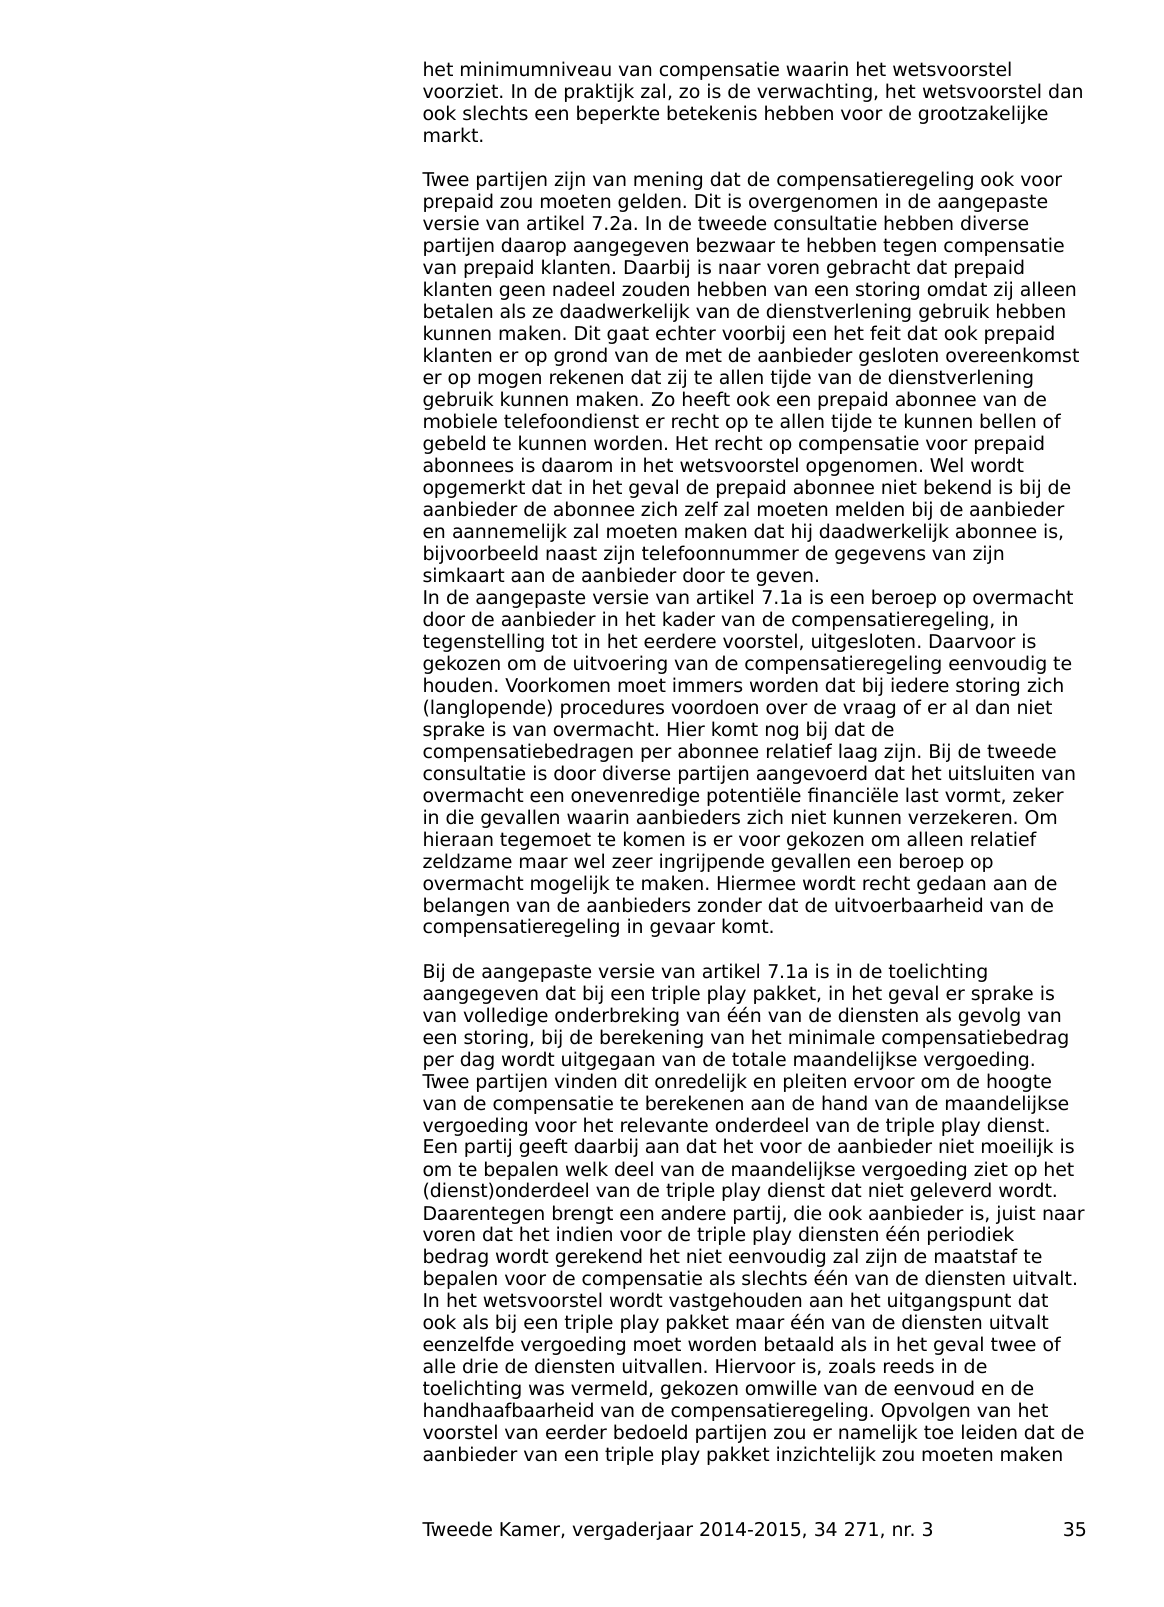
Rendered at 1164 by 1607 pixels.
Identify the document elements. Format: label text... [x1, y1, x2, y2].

text Bij de aangepaste versie van artikel 7.1a is in de toelichting aangegeven dat bij een triple play pakket, in het geval er sprake is van volledige onderbreking van één van de diensten als gevolg van een storing, bij de berekening van het minimale compensatiebedrag per dag wordt uitgegaan van de totale maandelijkse vergoeding. Twee partijen vinden dit onredelijk en pleiten ervoor om de hoogte van de compensatie te berekenen aan de hand van de maandelijkse vergoeding voor het relevante onderdeel van de triple play dienst. Een partij geeft daarbij aan dat het voor de aanbieder niet moeilijk is om te bepalen welk deel van de maandelijkse vergoeding ziet op het (dienst)onderdeel van de triple play dienst dat niet geleverd wordt. Daarentegen brengt een andere partij, die ook aanbieder is, juist naar voren dat het indien voor de triple play diensten één periodiek bedrag wordt gerekend het niet eenvoudig zal zijn de maatstaf te bepalen voor de compensatie als slechts één van de diensten uitvalt. [422, 961, 1087, 1290]
text In de aangepaste versie van artikel 7.1a is een beroep op overmacht door de aanbieder in het kader van de compensatieregeling, in tegenstelling tot in het eerdere voorstel, uitgesloten. Daarvoor is gekozen om de uitvoering van de compensatieregeling eenvoudig te houden. Voorkomen moet immers worden dat bij iedere storing zich (langlopende) procedures voordoen over de vraag of er al dan niet sprake is van overmacht. Hier komt nog bij dat de compensatiebedragen per abonnee relatief laag zijn. Bij de tweede consultatie is door diverse partijen aangevoerd dat het uitsluiten van overmacht een onevenredige potentiële financiële last vormt, zeker in die gevallen waarin aanbieders zich niet kunnen verzekeren. Om hieraan tegemoet te komen is er voor gekozen om alleen relatief zeldzame maar wel zeer ingrijpende gevallen een beroep op overmacht mogelijk te maken. Hiermee wordt recht gedaan aan de belangen van de aanbieders zonder dat de uitvoerbaarheid van de compensatieregeling in gevaar komt. [422, 587, 1087, 938]
text In het wetsvoorstel wordt vastgehouden aan het uitgangspunt dat ook als bij een triple play pakket maar één van de diensten uitvalt eenzelfde vergoeding moet worden betaald als in het geval twee of alle drie de diensten uitvallen. Hiervoor is, zoals reeds in de toelichting was vermeld, gekozen omwille van de eenvoud en de handhaafbaarheid van de compensatieregeling. Opvolgen van het voorstel van eerder bedoeld partijen zou er namelijk toe leiden dat de aanbieder van een triple play pakket inzichtelijk zou moeten maken [422, 1290, 1087, 1466]
text Twee partijen zijn van mening dat de compensatieregeling ook voor prepaid zou moeten gelden. Dit is overgenomen in de aangepaste versie van artikel 7.2a. In de tweede consultatie hebben diverse partijen daarop aangegeven bezwaar te hebben tegen compensatie van prepaid klanten. Daarbij is naar voren gebracht dat prepaid klanten geen nadeel zouden hebben van een storing omdat zij alleen betalen als ze daadwerkelijk van de dienstverlening gebruik hebben kunnen maken. Dit gaat echter voorbij een het feit dat ook prepaid klanten er op grond van de met de aanbieder gesloten overeenkomst er op mogen rekenen dat zij te allen tijde van de dienstverlening gebruik kunnen maken. Zo heeft ook een prepaid abonnee van de mobiele telefoondienst er recht op te allen tijde te kunnen bellen of gebeld te kunnen worden. Het recht op compensatie voor prepaid abonnees is daarom in het wetsvoorstel opgenomen. Wel wordt opgemerkt dat in het geval de prepaid abonnee niet bekend is bij de aanbieder de abonnee zich zelf zal moeten melden bij de aanbieder en aannemelijk zal moeten maken dat hij daadwerkelijk abonnee is, bijvoorbeeld naast zijn telefoonnummer de gegevens van zijn simkaart aan de aanbieder door te geven. [422, 169, 1087, 587]
text het minimumniveau van compensatie waarin het wetsvoorstel voorziet. In de praktijk zal, zo is de verwachting, het wetsvoorstel dan ook slechts een beperkte betekenis hebben voor de grootzakelijke markt. [422, 59, 1087, 147]
